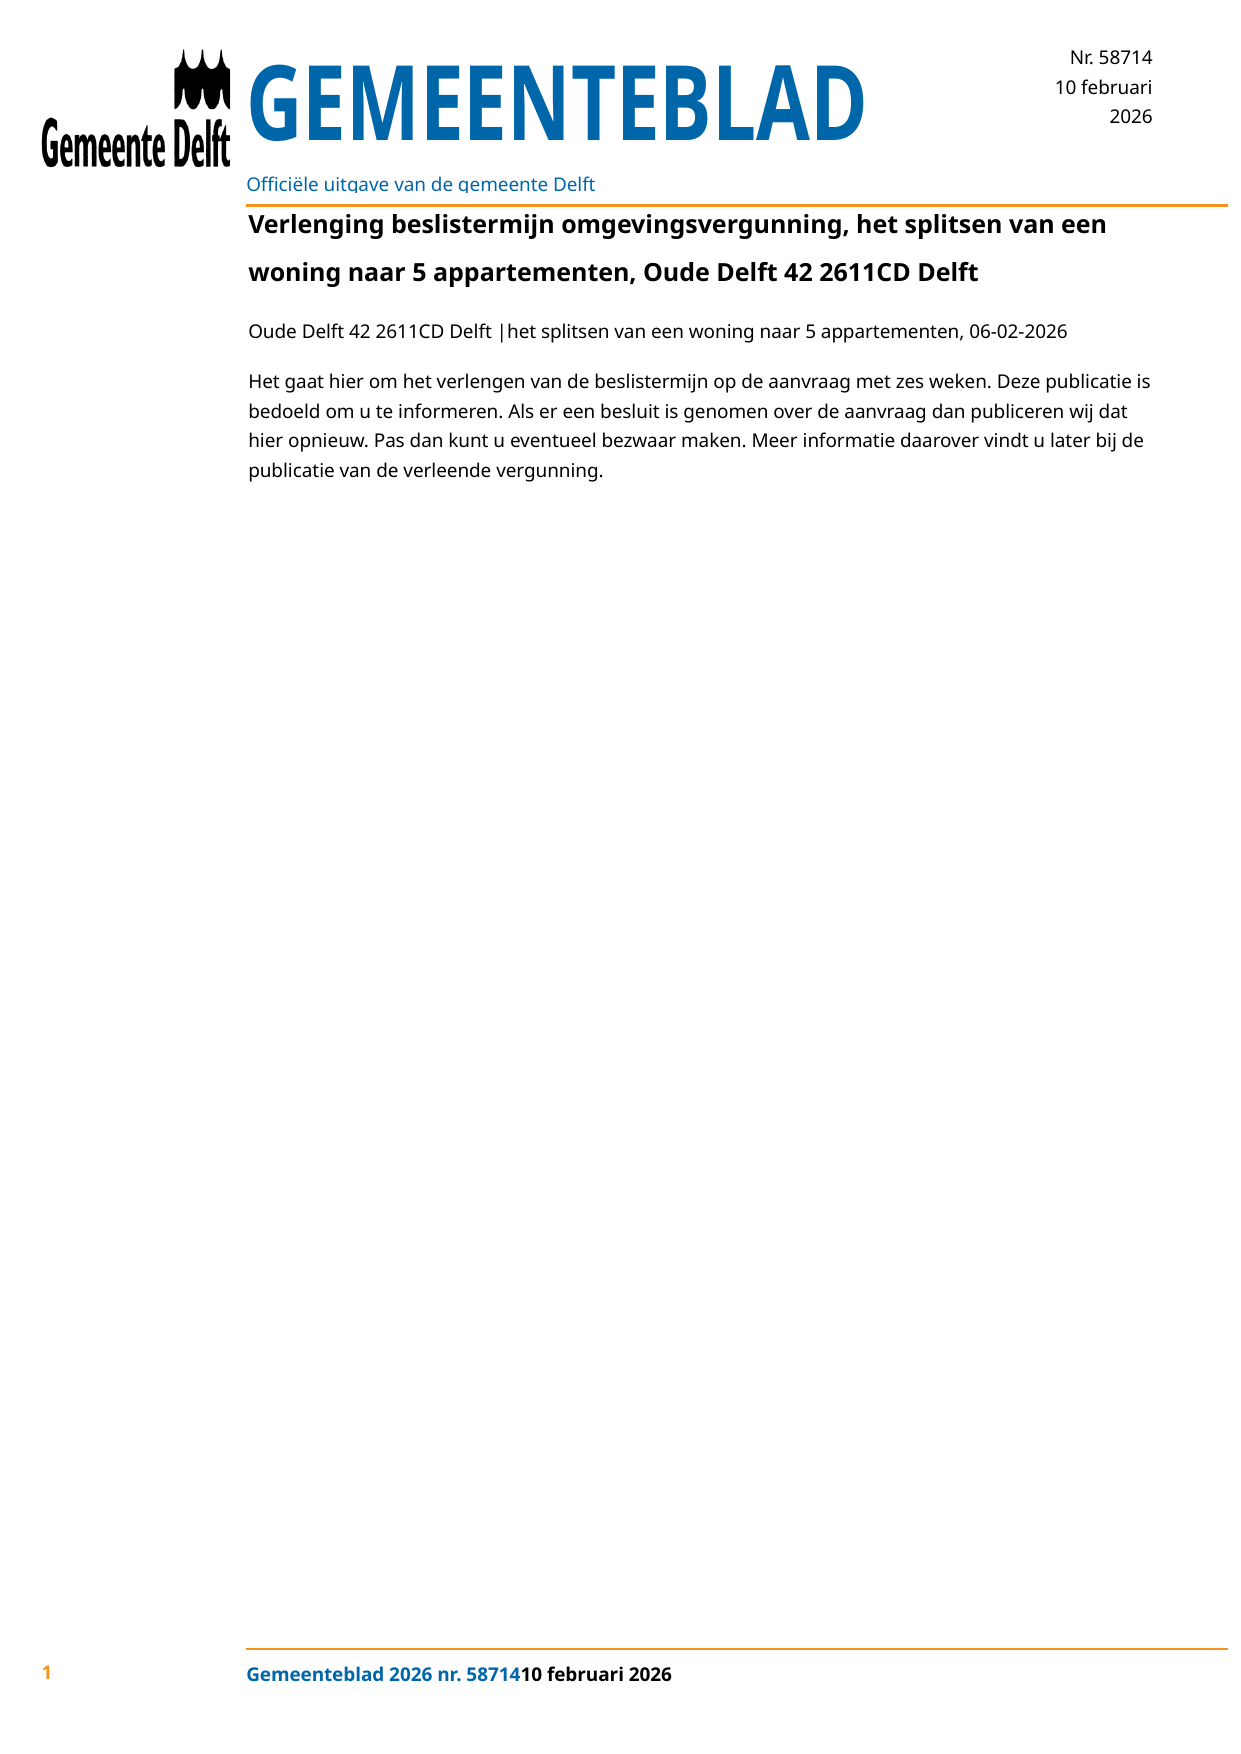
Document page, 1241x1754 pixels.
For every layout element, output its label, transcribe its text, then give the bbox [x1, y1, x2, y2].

text Het gaat hier om het verlengen van de beslistermijn op de aanvraag met zes weken. Deze publicatie is bedoeld om u te informeren. Als er een besluit is genomen over de aanvraag dan publiceren wij dat hier opnieuw. Pas dan kunt u eventueel bezwaar maken. Meer informatie daarover vindt u later bij de publicatie van de verleende vergunning. [248, 368, 1152, 483]
text Verlenging beslistermijn omgevingsvergunning, het splitsen van een woning naar 5 appartementen, Oude Delft 42 2611CD Delft [248, 207, 1152, 288]
text Oude Delft 42 2611CD Delft |het splitsen van een woning naar 5 appartementen, 06-02-2026 [248, 318, 1152, 344]
picture [41, 47, 231, 172]
